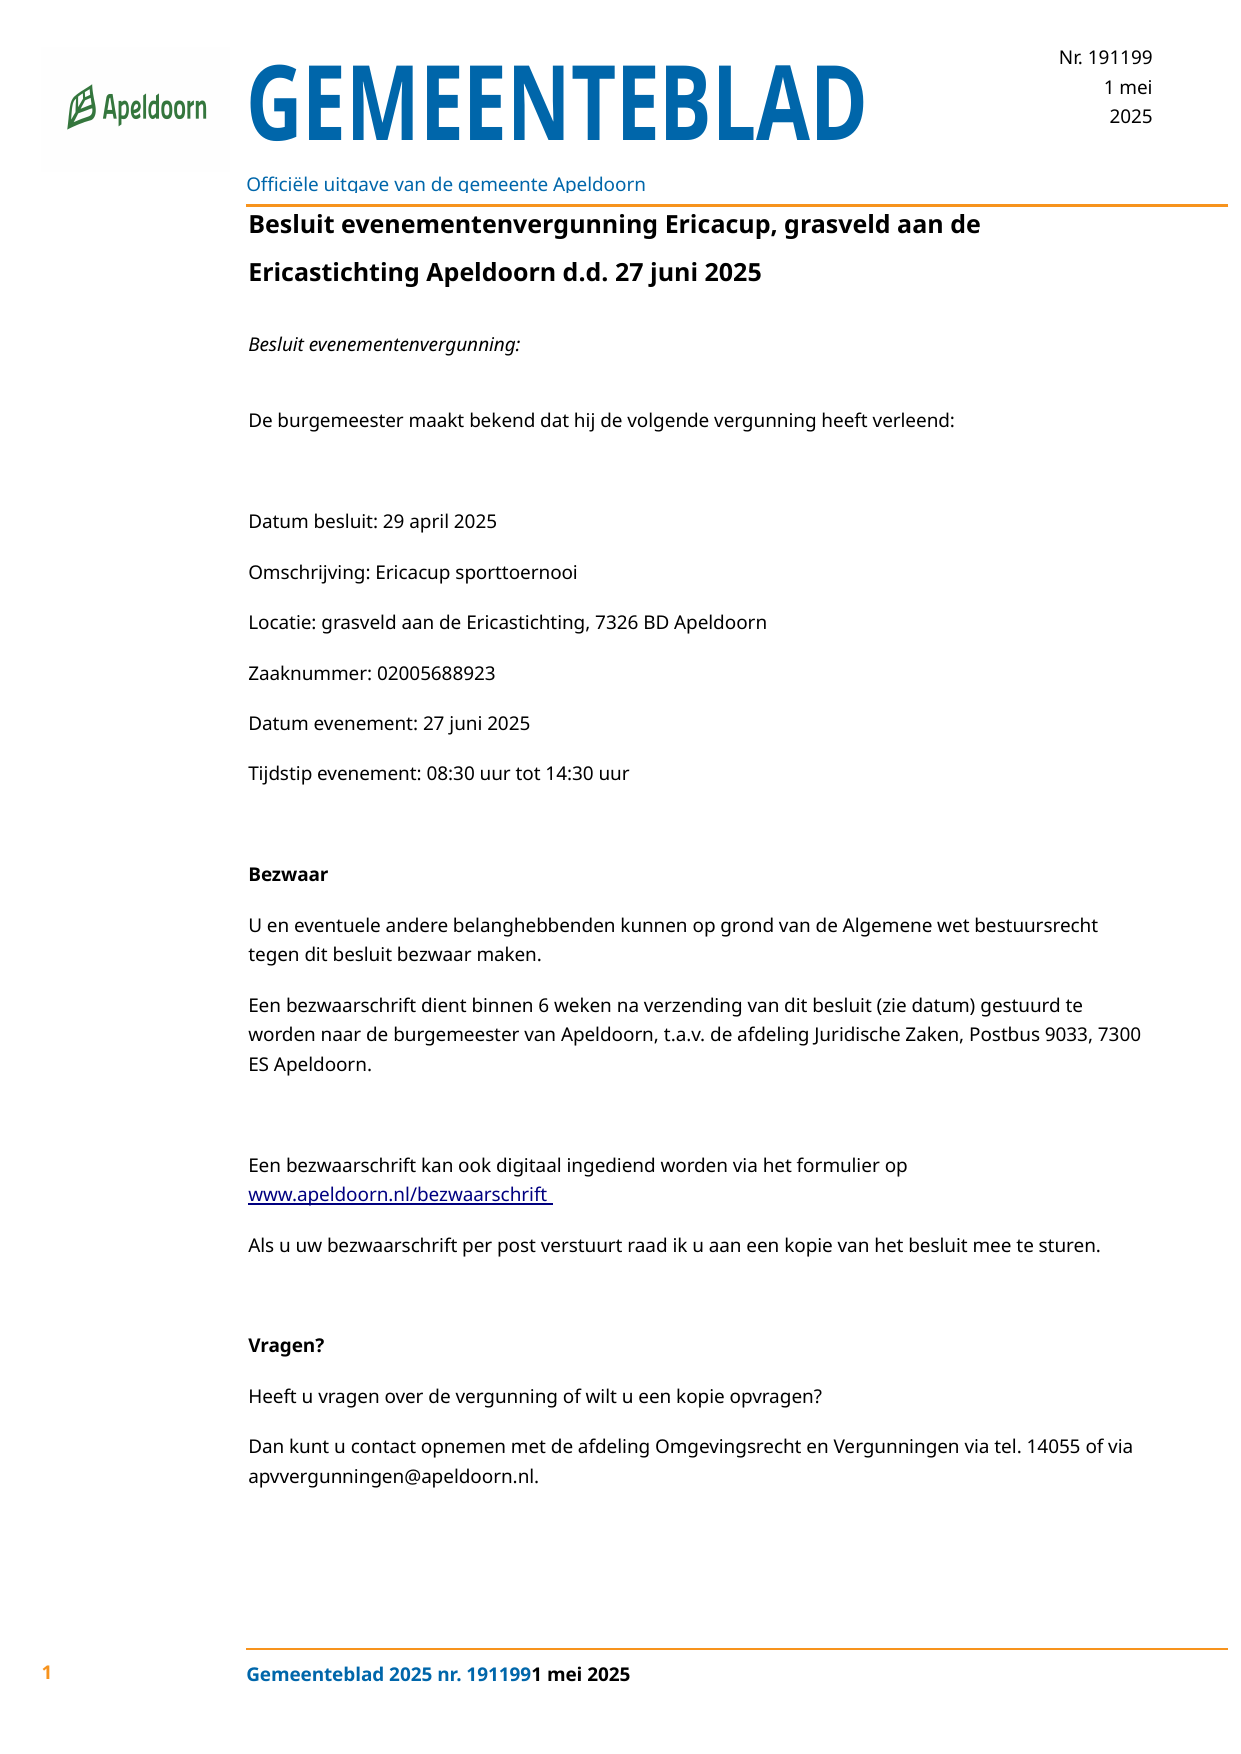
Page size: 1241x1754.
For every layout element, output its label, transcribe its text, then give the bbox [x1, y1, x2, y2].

text Zaaknummer: 02005688923 [248, 660, 1152, 685]
text Datum evenement: 27 juni 2025 [248, 710, 1152, 736]
text Omschrijving: Ericacup sporttoernooi [248, 559, 1152, 584]
text Besluit evenementenvergunning: [248, 331, 1152, 357]
picture [41, 47, 231, 172]
text Een bezwaarschrift kan ook digitaal ingediend worden via het formulier op www.apeldoorn.nl/bezwaarschrift [248, 1152, 1152, 1207]
text Dan kunt u contact opnemen met de afdeling Omgevingsrecht en Vergunningen via tel. 14055 of via apvvergunningen@apeldoorn.nl. [248, 1433, 1152, 1489]
text Locatie: grasveld aan de Ericastichting, 7326 BD Apeldoorn [248, 609, 1152, 635]
text Een bezwaarschrift dient binnen 6 weken na verzending van dit besluit (zie datum) gestuurd te worden naar de burgemeester van Apeldoorn, t.a.v. de afdeling Juridische Zaken, Postbus 9033, 7300 ES Apeldoorn. [248, 992, 1152, 1077]
text Bezwaar [248, 861, 1152, 887]
text Heeft u vragen over de vergunning of wilt u een kopie opvragen? [248, 1383, 1152, 1409]
text Datum besluit: 29 april 2025 [248, 508, 1152, 534]
text De burgemeester maakt bekend dat hij de volgende vergunning heeft verleend: [248, 408, 1152, 433]
text Besluit evenementenvergunning Ericacup, grasveld aan de Ericastichting Apeldoorn d.d. 27 juni 2025 [248, 207, 1152, 288]
text Tijdstip evenement: 08:30 uur tot 14:30 uur [248, 761, 1152, 786]
text U en eventuele andere belanghebbenden kunnen op grond van de Algemene wet bestuursrecht tegen dit besluit bezwaar maken. [248, 912, 1152, 967]
text Vragen? [248, 1333, 1152, 1358]
text Als u uw bezwaarschrift per post verstuurt raad ik u aan een kopie van het besluit mee te sturen. [248, 1232, 1152, 1257]
